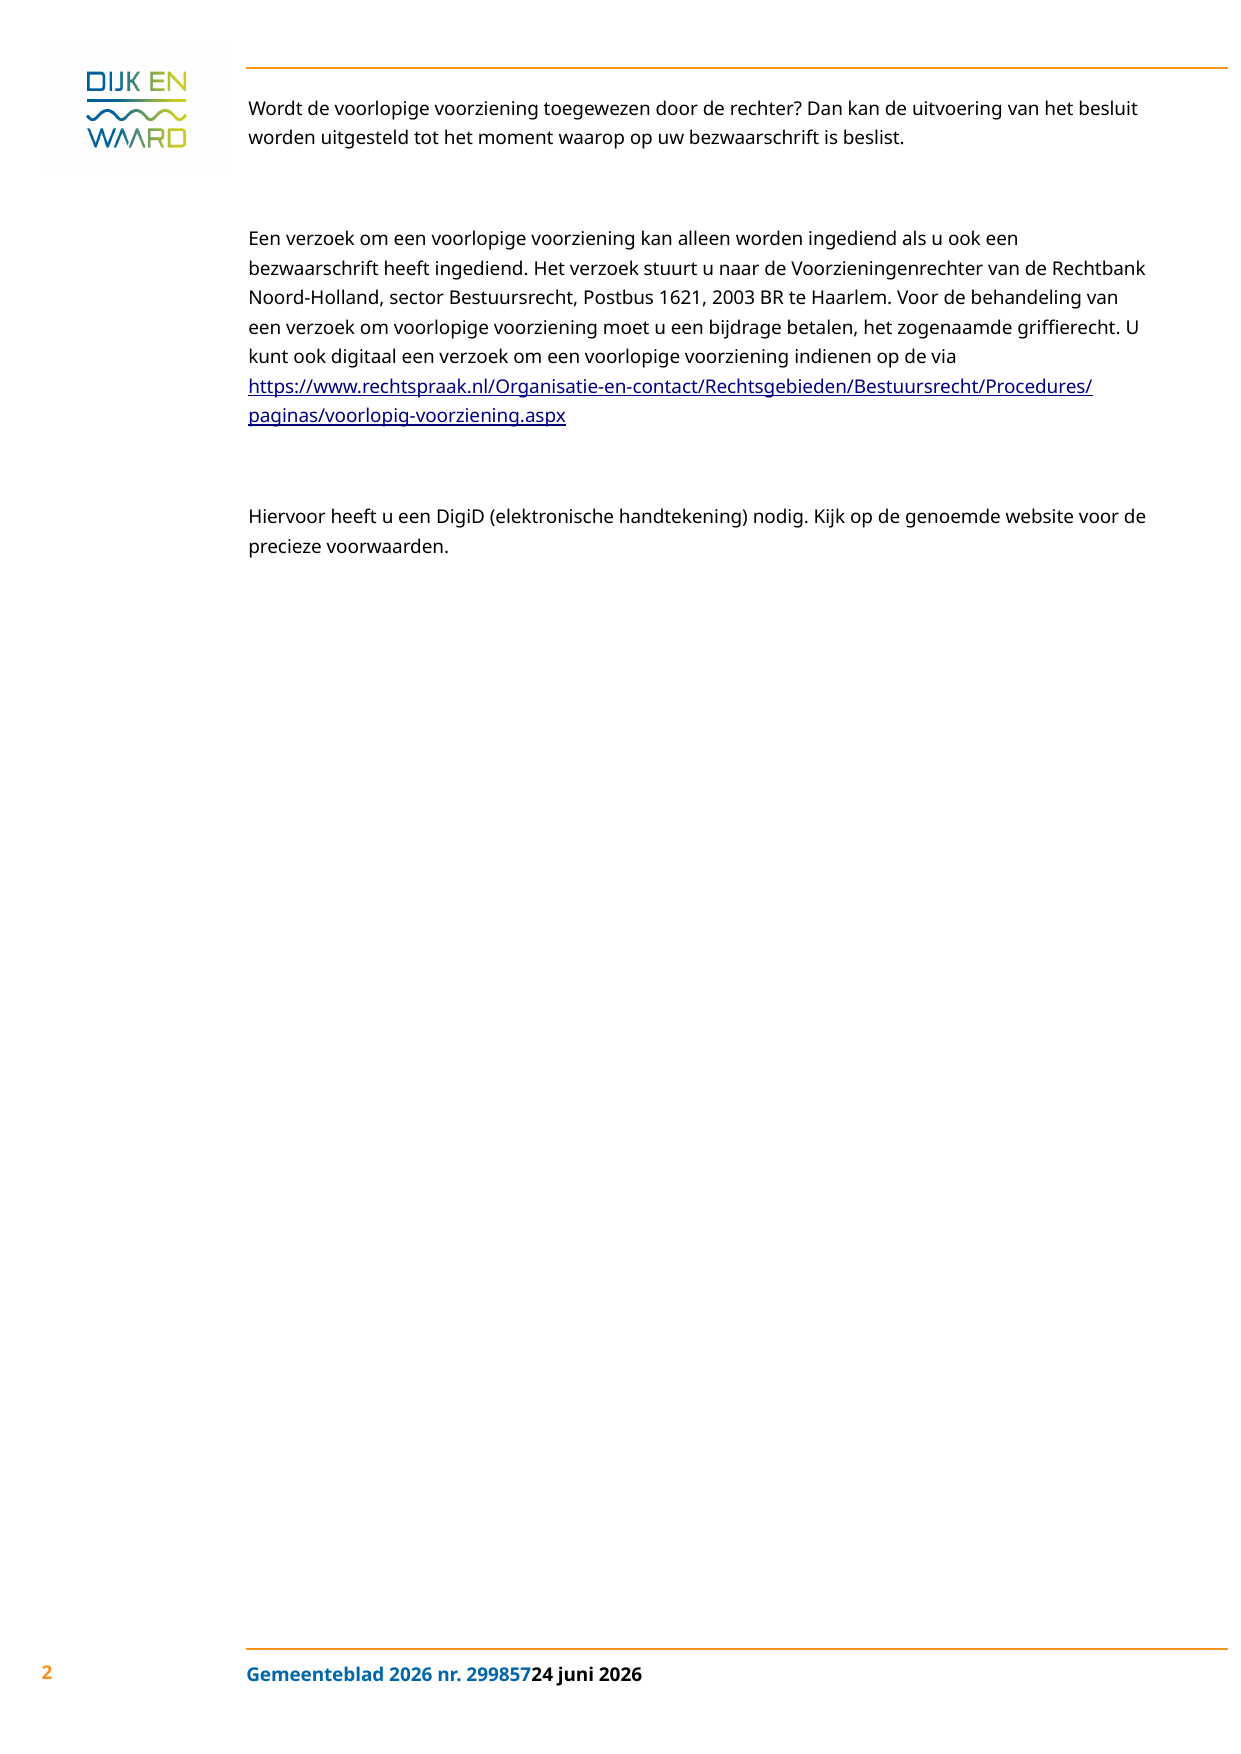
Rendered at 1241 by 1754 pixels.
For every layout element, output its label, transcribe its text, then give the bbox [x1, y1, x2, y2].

picture [41, 47, 231, 172]
text Een verzoek om een voorlopige voorziening kan alleen worden ingediend als u ook een bezwaarschrift heeft ingediend. Het verzoek stuurt u naar de Voorzieningenrechter van de Rechtbank Noord-Holland, sector Bestuursrecht, Postbus 1621, 2003 BR te Haarlem. Voor de behandeling van een verzoek om voorlopige voorziening moet u een bijdrage betalen, het zogenaamde griffierecht. U kunt ook digitaal een verzoek om een voorlopige voorziening indienen op de via https://www.rechtspraak.nl/Organisatie-en-contact/Rechtsgebieden/Bestuursrecht/Procedures/paginas/voorlopig-voorziening.aspx [248, 225, 1152, 428]
text Wordt de voorlopige voorziening toegewezen door de rechter? Dan kan de uitvoering van het besluit worden uitgesteld tot het moment waarop op uw bezwaarschrift is beslist. [248, 95, 1152, 150]
text Hiervoor heeft u een DigiD (elektronische handtekening) nodig. Kijk op de genoemde website voor de precieze voorwaarden. [248, 503, 1152, 559]
